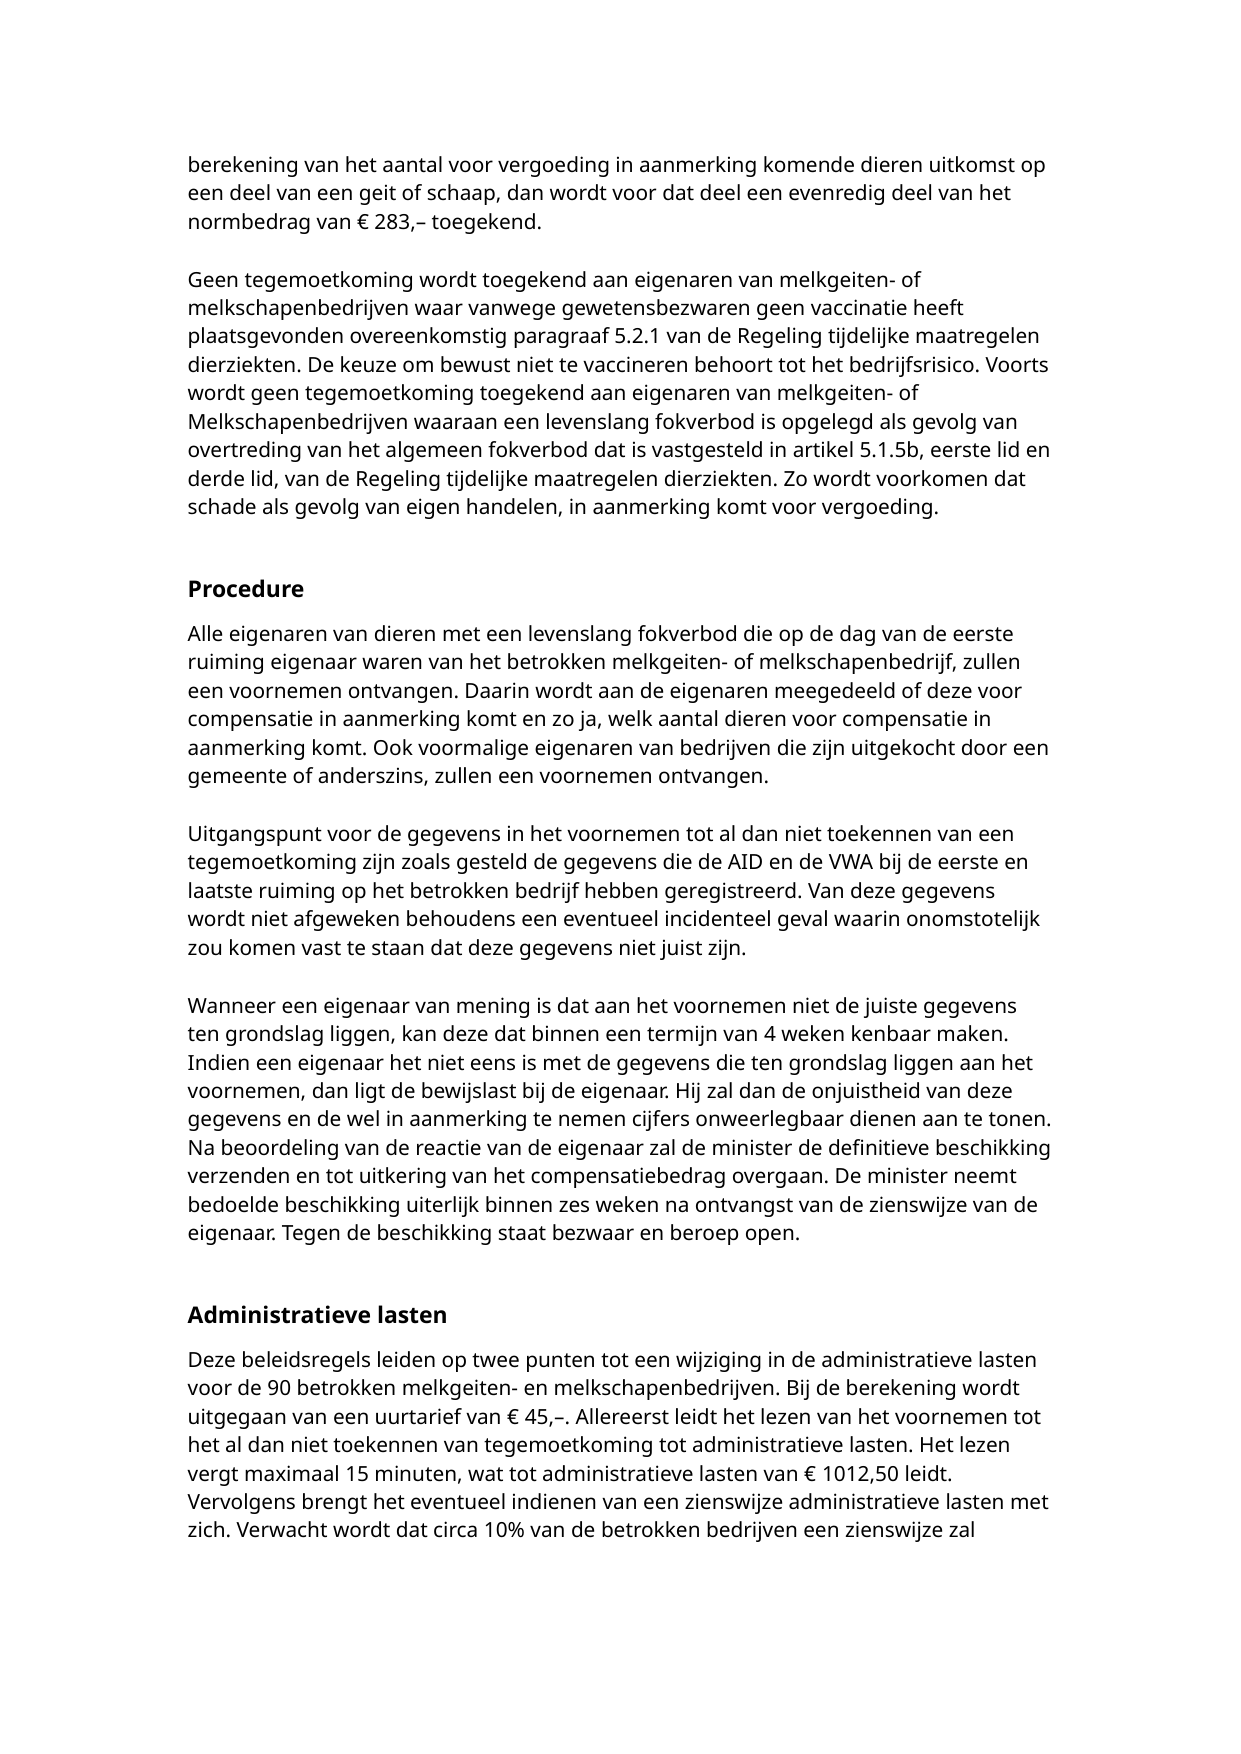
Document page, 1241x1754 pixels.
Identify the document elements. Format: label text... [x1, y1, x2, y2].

text Vervolgens brengt het eventueel indienen van een zienswijze administratieve lasten met zich. Verwacht wordt dat circa 10% van de betrokken bedrijven een zienswijze zal [187, 1487, 1053, 1544]
text Wanneer een eigenaar van mening is dat aan het voornemen niet de juiste gegevens ten grondslag liggen, kan deze dat binnen een termijn van 4 weken kenbaar maken. Indien een eigenaar het niet eens is met de gegevens die ten grondslag liggen aan het voornemen, dan ligt de bewijslast bij de eigenaar. Hij zal dan de onjuistheid van deze gegevens en de wel in aanmerking te nemen cijfers onweerlegbaar dienen aan te tonen. Na beoordeling van de reactie van de eigenaar zal de minister de definitieve beschikking verzenden en tot uitkering van het compensatiebedrag overgaan. De minister neemt bedoelde beschikking uiterlijk binnen zes weken na ontvangst van de zienswijze van de eigenaar. Tegen de beschikking staat bezwaar en beroep open. [187, 991, 1053, 1247]
text Alle eigenaren van dieren met een levenslang fokverbod die op de dag van de eerste ruiming eigenaar waren van het betrokken melkgeiten- of melkschapenbedrijf, zullen een voornemen ontvangen. Daarin wordt aan de eigenaren meegedeeld of deze voor compensatie in aanmerking komt en zo ja, welk aantal dieren voor compensatie in aanmerking komt. Ook voormalige eigenaren van bedrijven die zijn uitgekocht door een gemeente of anderszins, zullen een voornemen ontvangen. [187, 619, 1053, 789]
text berekening van het aantal voor vergoeding in aanmerking komende dieren uitkomst op een deel van een geit of schaap, dan wordt voor dat deel een evenredig deel van het normbedrag van € 283,– toegekend. [187, 150, 1053, 235]
text Deze beleidsregels leiden op twee punten tot een wijziging in de administratieve lasten voor de 90 betrokken melkgeiten- en melkschapenbedrijven. Bij de berekening wordt uitgegaan van een uurtarief van € 45,–. Allereerst leidt het lezen van het voornemen tot het al dan niet toekennen van tegemoetkoming tot administratieve lasten. Het lezen vergt maximaal 15 minuten, wat tot administratieve lasten van € 1012,50 leidt. [187, 1345, 1053, 1487]
text Uitgangspunt voor de gegevens in het voornemen tot al dan niet toekennen van een tegemoetkoming zijn zoals gesteld de gegevens die de AID en de VWA bij de eerste en laatste ruiming op het betrokken bedrijf hebben geregistreerd. Van deze gegevens wordt niet afgeweken behoudens een eventueel incidenteel geval waarin onomstotelijk zou komen vast te staan dat deze gegevens niet juist zijn. [187, 819, 1053, 961]
text Geen tegemoetkoming wordt toegekend aan eigenaren van melkgeiten- of melkschapenbedrijven waar vanwege gewetensbezwaren geen vaccinatie heeft plaatsgevonden overeenkomstig paragraaf 5.2.1 van de Regeling tijdelijke maatregelen dierziekten. De keuze om bewust niet te vaccineren behoort tot het bedrijfsrisico. Voorts wordt geen tegemoetkoming toegekend aan eigenaren van melkgeiten- of Melkschapenbedrijven waaraan een levenslang fokverbod is opgelegd als gevolg van overtreding van het algemeen fokverbod dat is vastgesteld in artikel 5.1.5b, eerste lid en derde lid, van de Regeling tijdelijke maatregelen dierziekten. Zo wordt voorkomen dat schade als gevolg van eigen handelen, in aanmerking komt voor vergoeding. [187, 265, 1053, 521]
subtitle Procedure [187, 573, 1053, 604]
subtitle Administratieve lasten [187, 1299, 1053, 1330]
